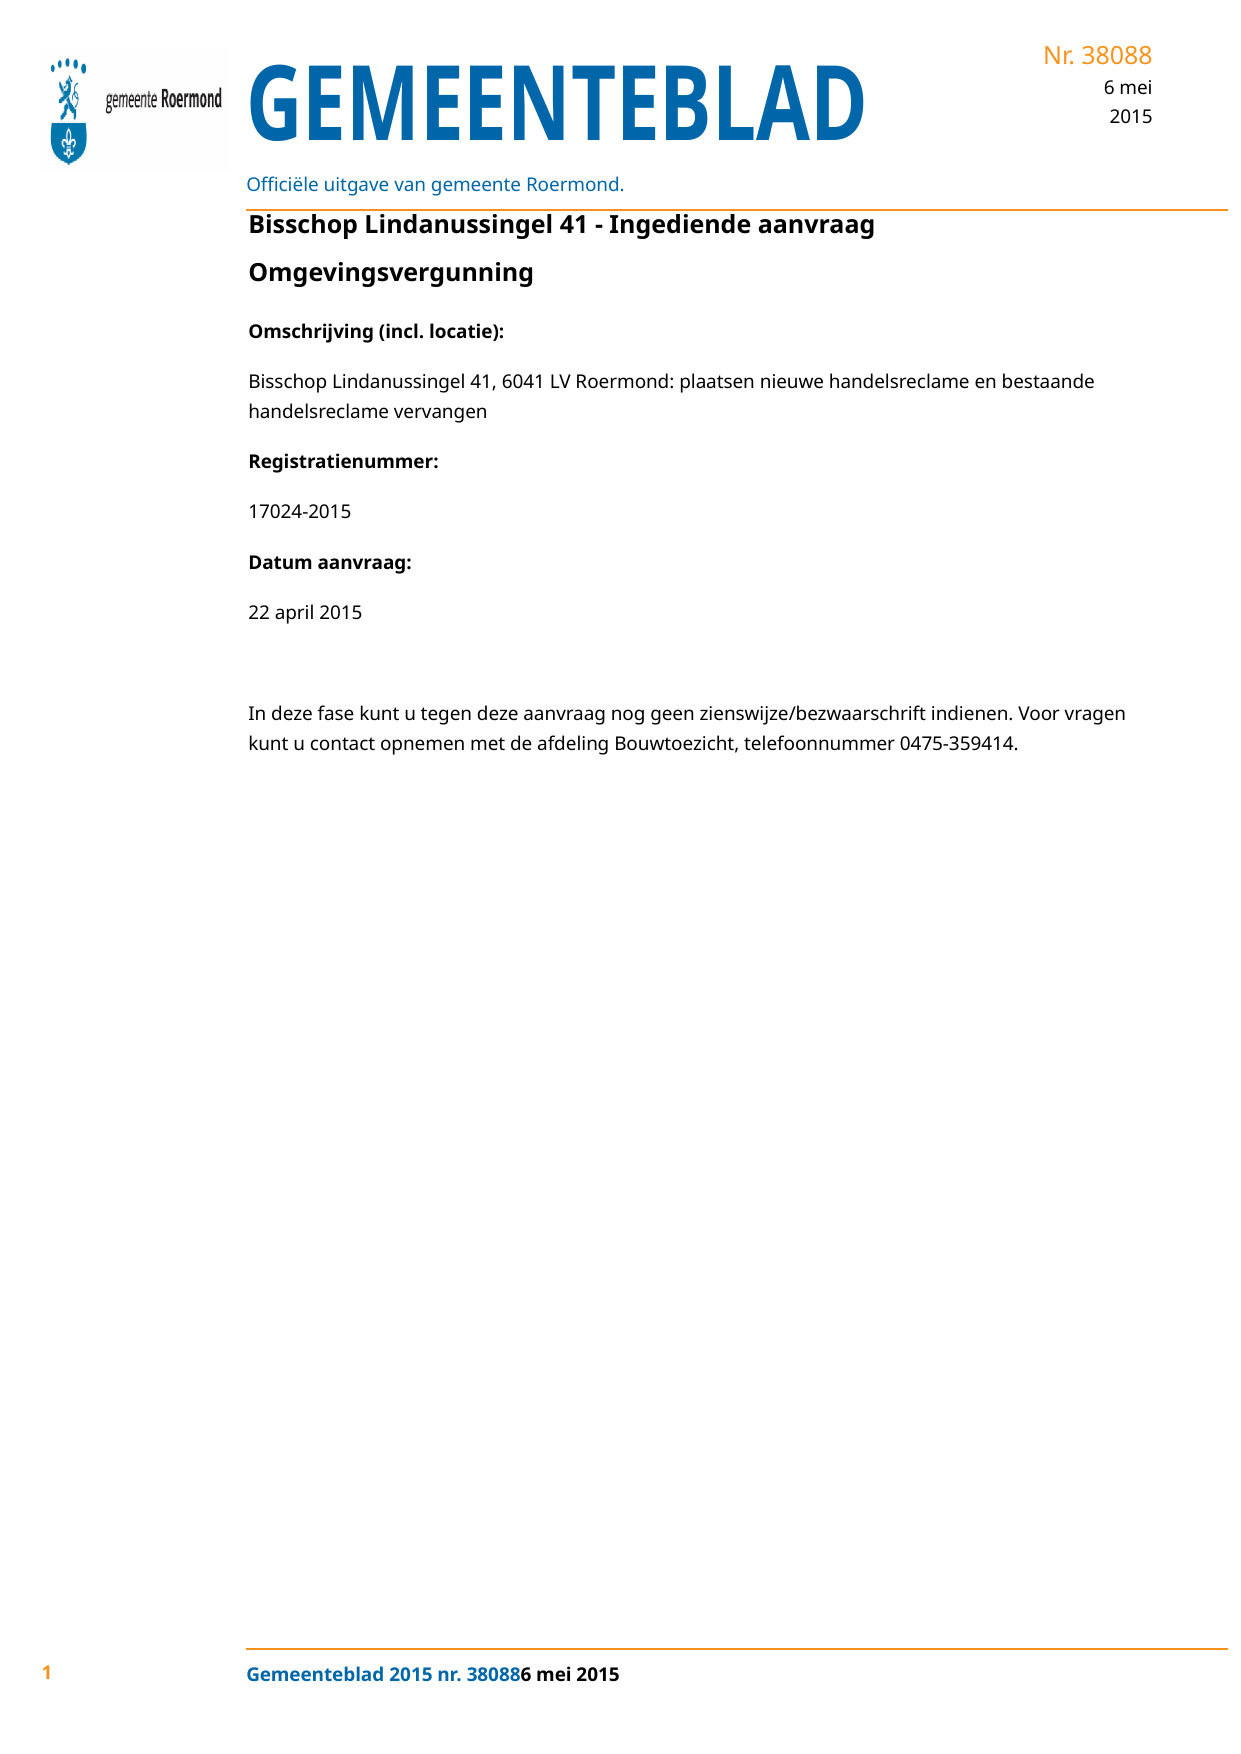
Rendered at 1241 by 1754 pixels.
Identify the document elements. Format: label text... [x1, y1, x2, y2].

text 17024-2015 [248, 499, 1152, 524]
text In deze fase kunt u tegen deze aanvraag nog geen zienswijze/bezwaarschrift indienen. Voor vragen kunt u contact opnemen met de afdeling Bouwtoezicht, telefoonnummer 0475-359414. [248, 700, 1152, 756]
text Omschrijving (incl. locatie): [248, 318, 1152, 344]
text Bisschop Lindanussingel 41 - Ingediende aanvraag Omgevingsvergunning [248, 211, 1152, 288]
text Registratienummer: [248, 448, 1152, 474]
text Bisschop Lindanussingel 41, 6041 LV Roermond: plaatsen nieuwe handelsreclame en bestaande handelsreclame vervangen [248, 368, 1152, 424]
text Datum aanvraag: [248, 549, 1152, 575]
text 22 april 2015 [248, 599, 1152, 625]
picture [41, 47, 231, 172]
